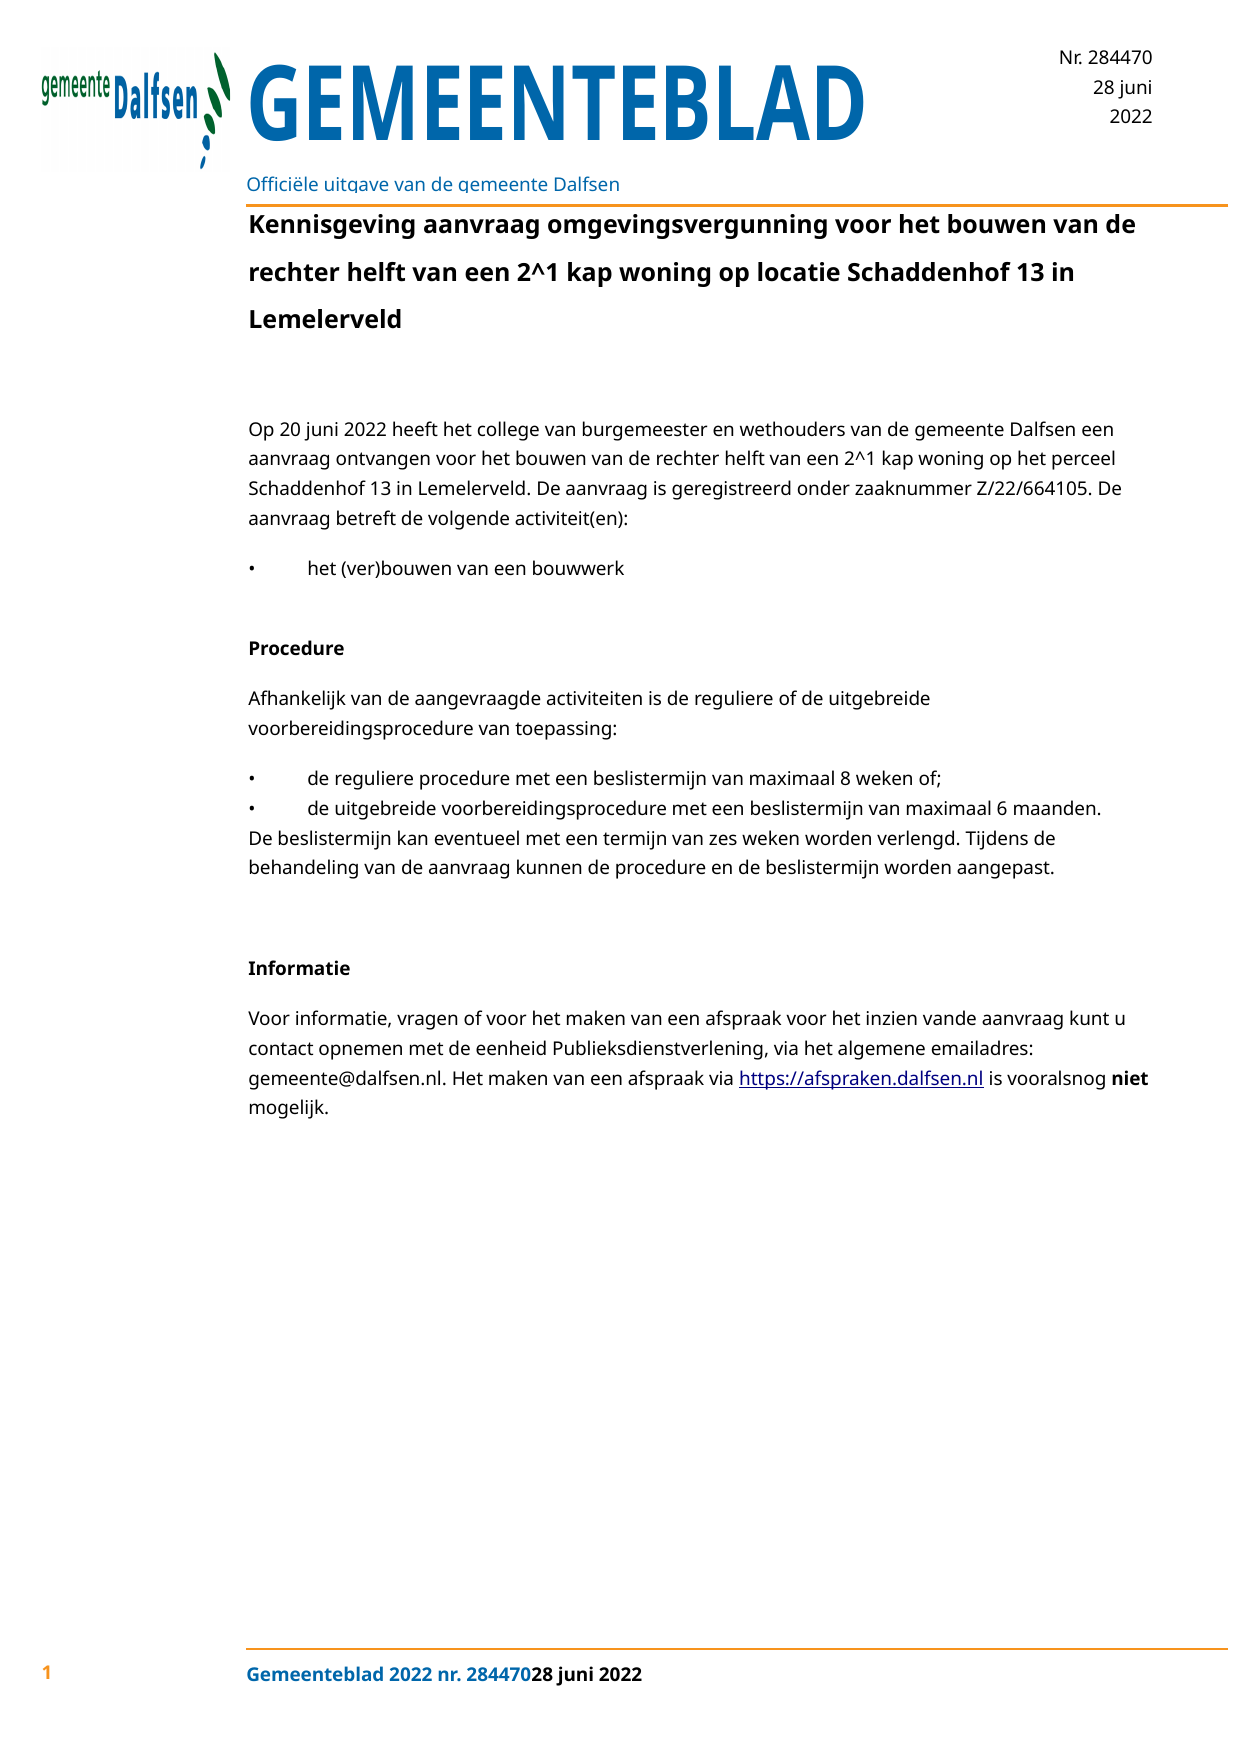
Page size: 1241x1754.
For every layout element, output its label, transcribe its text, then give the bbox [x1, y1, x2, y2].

picture [41, 47, 231, 172]
text Op 20 juni 2022 heeft het college van burgemeester en wethouders van de gemeente Dalfsen een aanvraag ontvangen voor het bouwen van de rechter helft van een 2^1 kap woning op het perceel Schaddenhof 13 in Lemelerveld. De aanvraag is geregistreerd onder zaaknummer Z/22/664105. De aanvraag betreft de volgende activiteit(en): [248, 416, 1152, 530]
list de uitgebreide voorbereidingsprocedure met een beslistermijn van maximaal 6 maanden. [248, 795, 1152, 821]
text De beslistermijn kan eventueel met een termijn van zes weken worden verlengd. Tijdens de behandeling van de aanvraag kunnen de procedure en de beslistermijn worden aangepast. [248, 825, 1152, 880]
text Afhankelijk van de aangevraagde activiteiten is de reguliere of de uitgebreide voorbereidingsprocedure van toepassing: [248, 686, 1152, 741]
list de reguliere procedure met een beslistermijn van maximaal 8 weken of; [248, 766, 1152, 791]
text Procedure [248, 635, 1152, 661]
text Voor informatie, vragen of voor het maken van een afspraak voor het inzien vande aanvraag kunt u contact opnemen met de eenheid Publieksdienstverlening, via het algemene emailadres: gemeente@dalfsen.nl. Het maken van een afspraak via https://afspraken.dalfsen.nl is vooralsnog niet mogelijk. [248, 1006, 1152, 1120]
text Informatie [248, 955, 1152, 981]
list het (ver)bouwen van een bouwwerk [248, 555, 1152, 581]
text Kennisgeving aanvraag omgevingsvergunning voor het bouwen van de rechter helft van een 2^1 kap woning op locatie Schaddenhof 13 in Lemelerveld [248, 207, 1152, 336]
